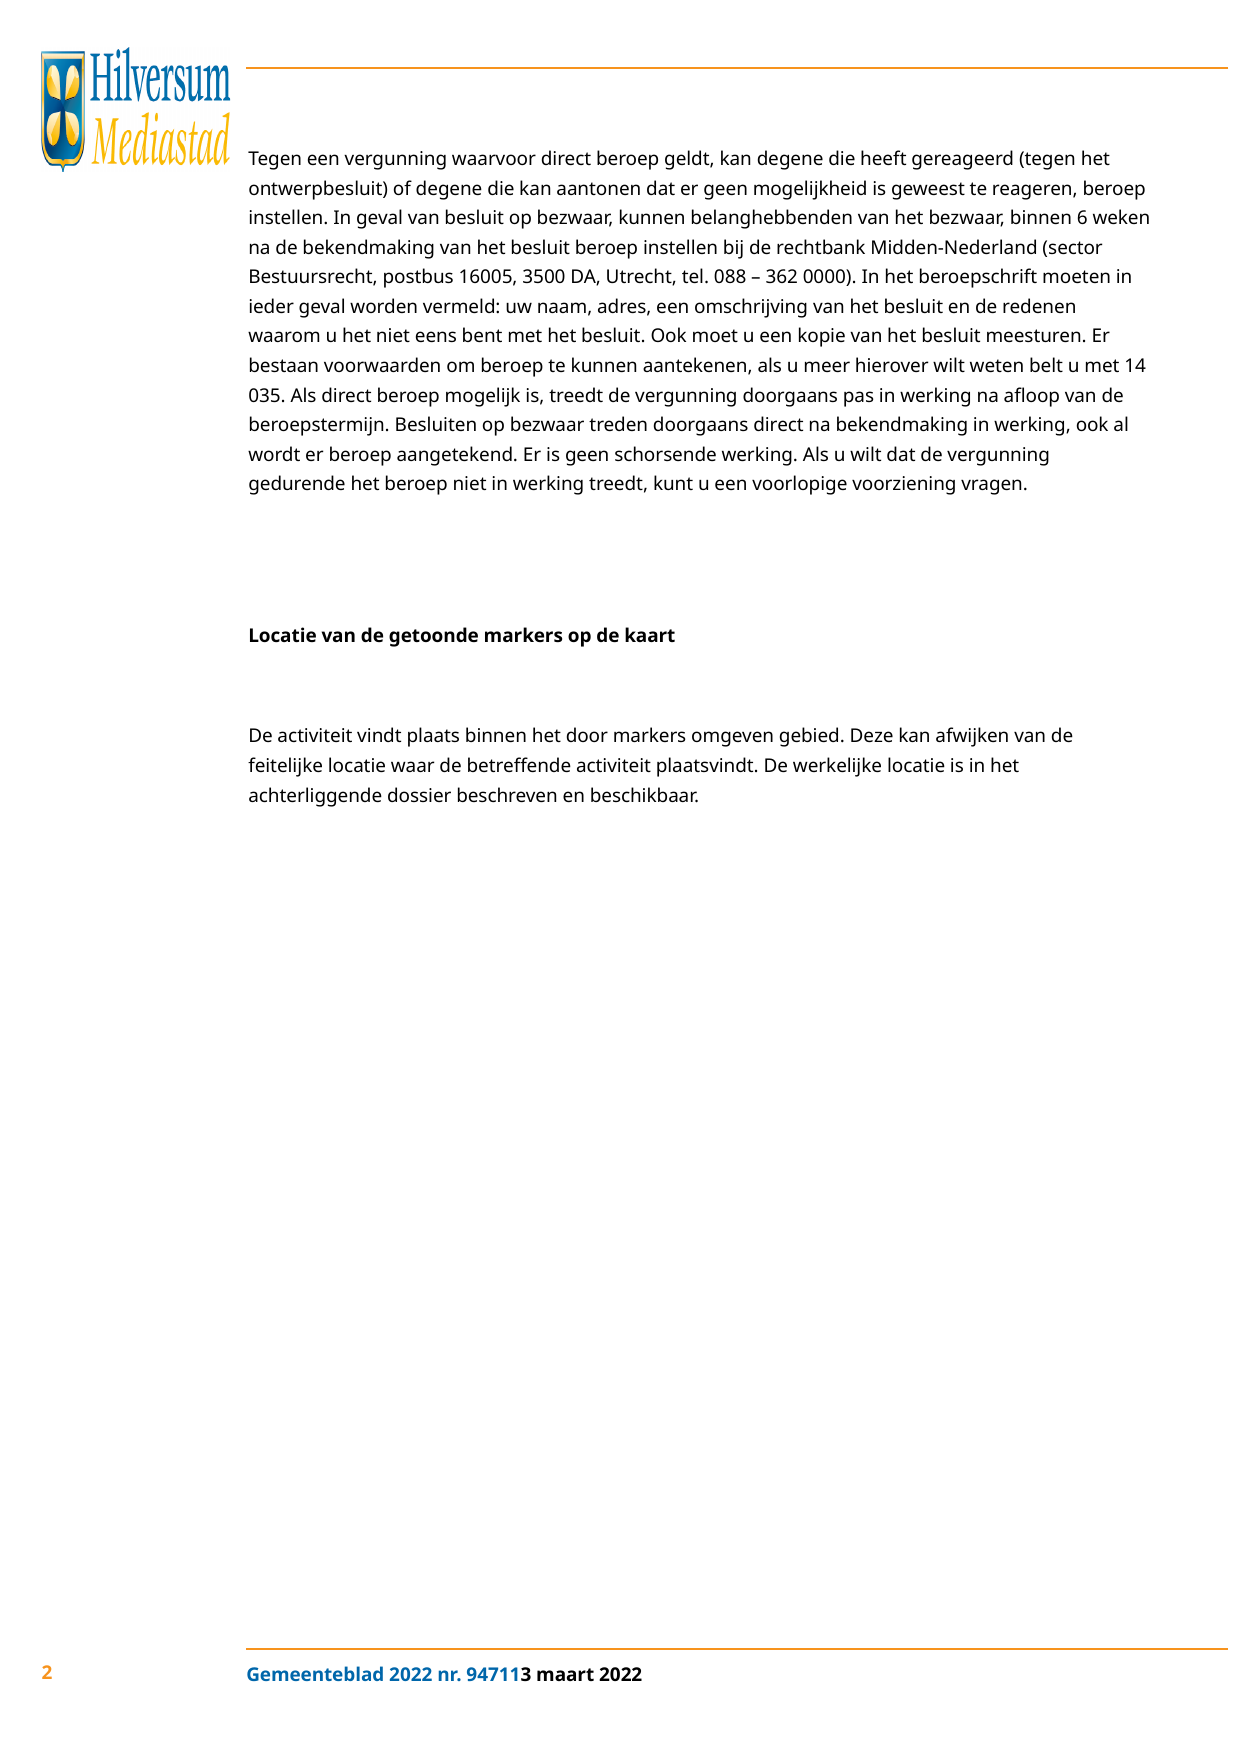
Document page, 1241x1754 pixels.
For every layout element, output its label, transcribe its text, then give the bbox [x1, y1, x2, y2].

text Locatie van de getoonde markers op de kaart [248, 622, 1152, 648]
picture [41, 47, 231, 172]
text Tegen een vergunning waarvoor direct beroep geldt, kan degene die heeft gereageerd (tegen het ontwerpbesluit) of degene die kan aantonen dat er geen mogelijkheid is geweest te reageren, beroep instellen. In geval van besluit op bezwaar, kunnen belanghebbenden van het bezwaar, binnen 6 weken na de bekendmaking van het besluit beroep instellen bij de rechtbank Midden-Nederland (sector Bestuursrecht, postbus 16005, 3500 DA, Utrecht, tel. 088 – 362 0000). In het beroepschrift moeten in ieder geval worden vermeld: uw naam, adres, een omschrijving van het besluit en de redenen waarom u het niet eens bent met het besluit. Ook moet u een kopie van het besluit meesturen. Er bestaan voorwaarden om beroep te kunnen aantekenen, als u meer hierover wilt weten belt u met 14 035. Als direct beroep mogelijk is, treedt de vergunning doorgaans pas in werking na afloop van de beroepstermijn. Besluiten op bezwaar treden doorgaans direct na bekendmaking in werking, ook al wordt er beroep aangetekend. Er is geen schorsende werking. Als u wilt dat de vergunning gedurende het beroep niet in werking treedt, kunt u een voorlopige voorziening vragen. [248, 145, 1152, 496]
text De activiteit vindt plaats binnen het door markers omgeven gebied. Deze kan afwijken van de feitelijke locatie waar de betreffende activiteit plaatsvindt. De werkelijke locatie is in het achterliggende dossier beschreven en beschikbaar. [248, 723, 1152, 808]
